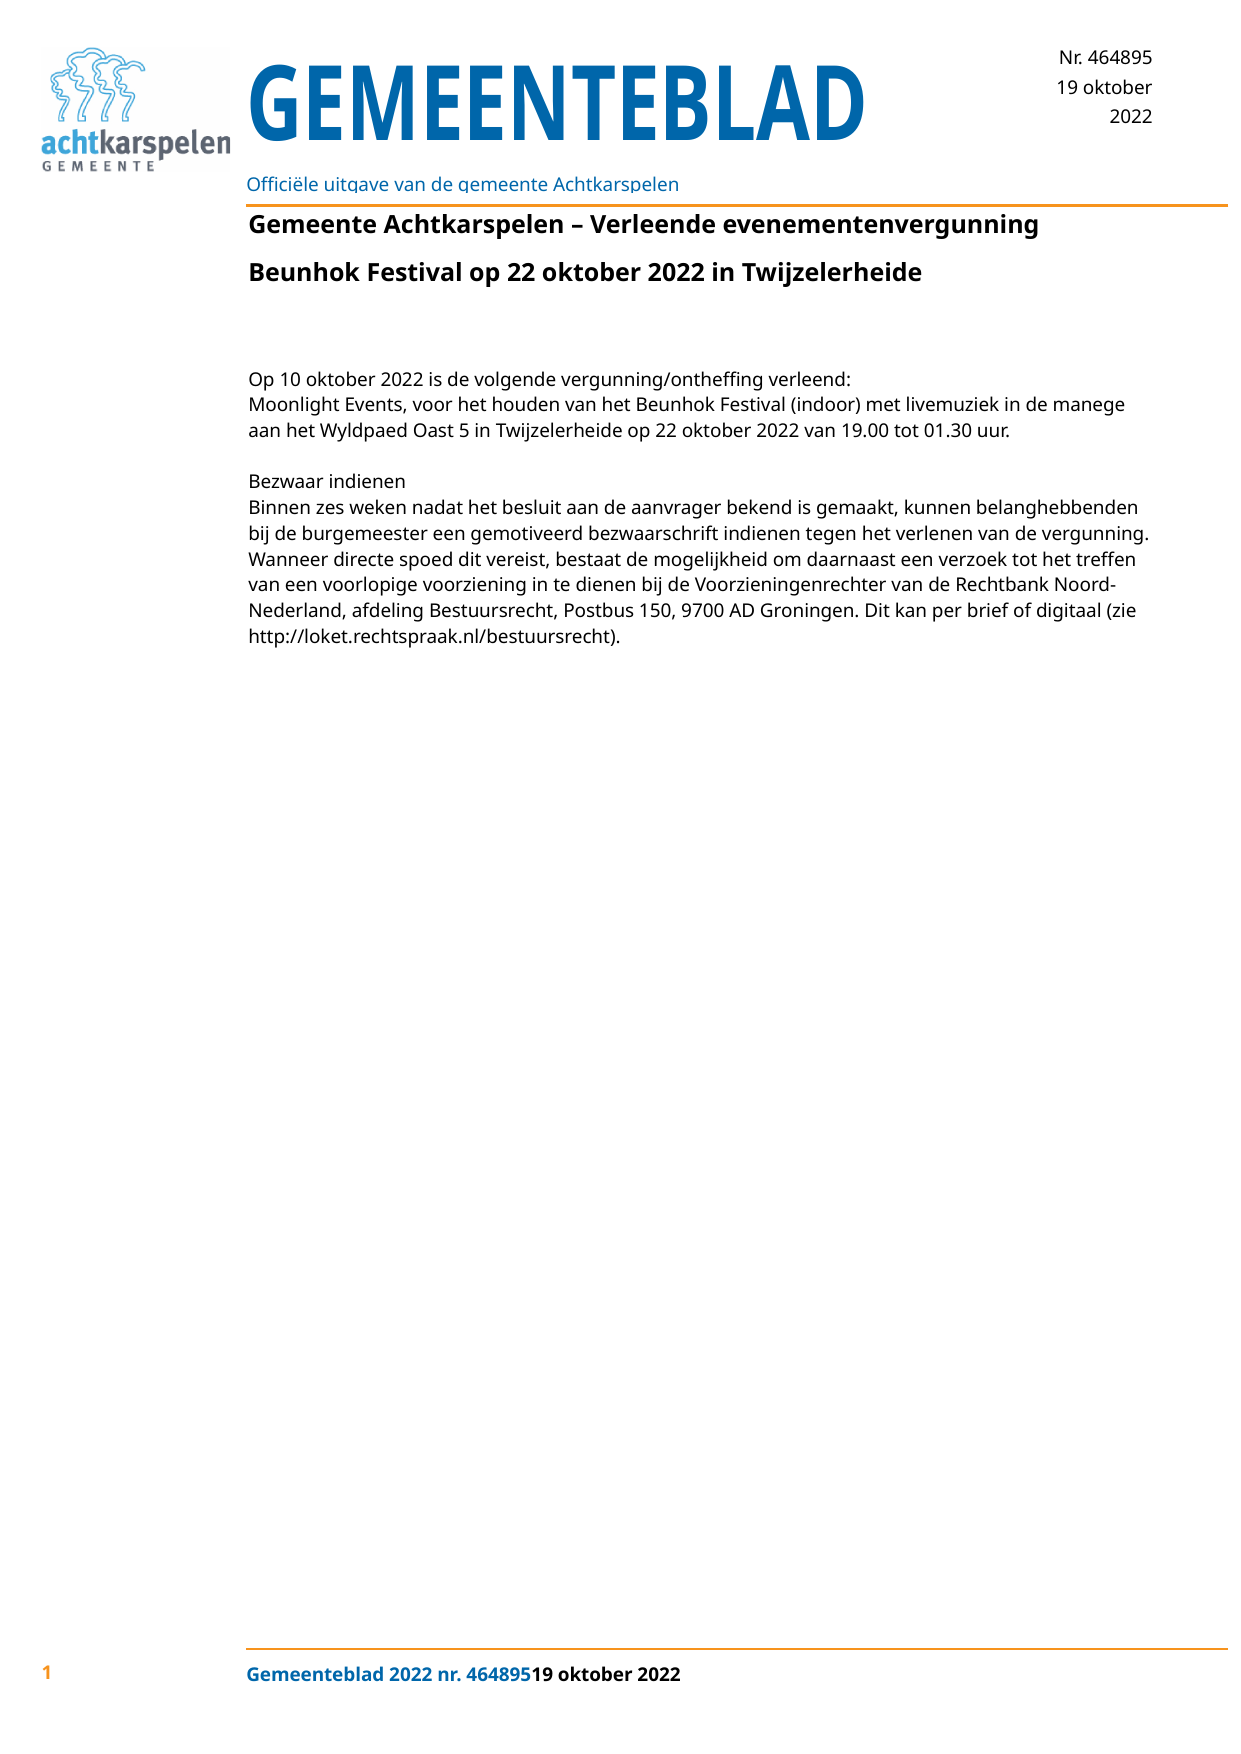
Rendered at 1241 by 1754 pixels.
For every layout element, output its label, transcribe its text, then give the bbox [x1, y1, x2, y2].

text Binnen zes weken nadat het besluit aan de aanvrager bekend is gemaakt, kunnen belanghebbenden bij de burgemeester een gemotiveerd bezwaarschrift indienen tegen het verlenen van de vergunning. Wanneer directe spoed dit vereist, bestaat de mogelijkheid om daarnaast een verzoek tot het treffen van een voorlopige voorziening in te dienen bij de Voorzieningenrechter van de Rechtbank Noord-Nederland, afdeling Bestuursrecht, Postbus 150, 9700 AD Groningen. Dit kan per brief of digitaal (zie http://loket.rechtspraak.nl/bestuursrecht). [248, 494, 1152, 649]
text Op 10 oktober 2022 is de volgende vergunning/ontheffing verleend: [248, 366, 1152, 391]
picture [41, 47, 231, 172]
text Moonlight Events, voor het houden van het Beunhok Festival (indoor) met livemuziek in de manege aan het Wyldpaed Oast 5 in Twijzelerheide op 22 oktober 2022 van 19.00 tot 01.30 uur. [248, 391, 1152, 443]
text Gemeente Achtkarspelen – Verleende evenementenvergunning Beunhok Festival op 22 oktober 2022 in Twijzelerheide [248, 207, 1152, 288]
text Bezwaar indienen [248, 469, 1152, 494]
